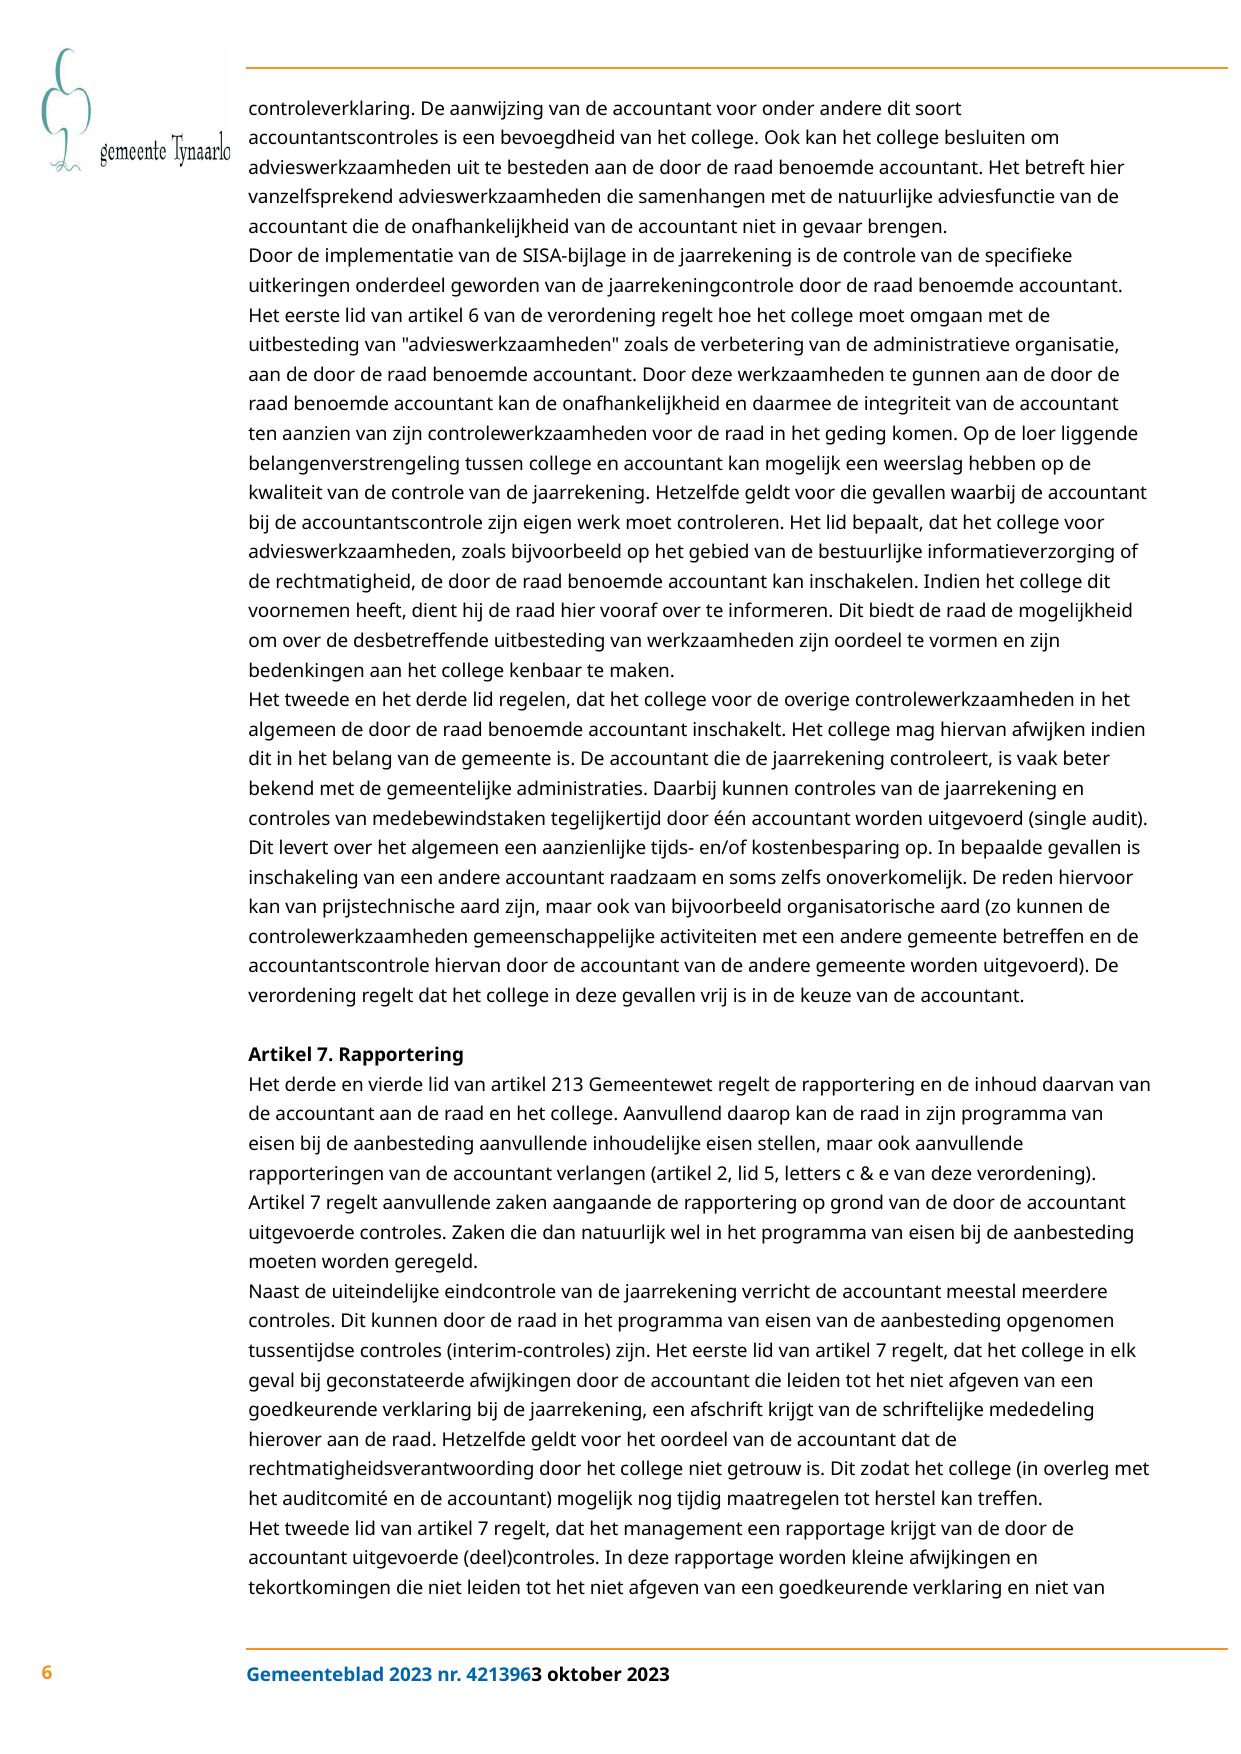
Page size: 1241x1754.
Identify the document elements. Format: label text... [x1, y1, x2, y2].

picture [41, 47, 231, 172]
text Het tweede lid van artikel 7 regelt, dat het management een rapportage krijgt van de door de accountant uitgevoerde (deel)controles. In deze rapportage worden kleine afwijkingen en tekortkomingen die niet leiden tot het niet afgeven van een goedkeurende verklaring en niet van [248, 1515, 1152, 1600]
text controleverklaring. De aanwijzing van de accountant voor onder andere dit soort accountantscontroles is een bevoegdheid van het college. Ook kan het college besluiten om advieswerkzaamheden uit te besteden aan de door de raad benoemde accountant. Het betreft hier vanzelfsprekend advieswerkzaamheden die samenhangen met de natuurlijke adviesfunctie van de accountant die de onafhankelijkheid van de accountant niet in gevaar brengen. [248, 95, 1152, 239]
text Het tweede en het derde lid regelen, dat het college voor de overige controlewerkzaamheden in het algemeen de door de raad benoemde accountant inschakelt. Het college mag hiervan afwijken indien dit in het belang van de gemeente is. De accountant die de jaarrekening controleert, is vaak beter bekend met de gemeentelijke administraties. Daarbij kunnen controles van de jaarrekening en controles van medebewindstaken tegelijkertijd door één accountant worden uitgevoerd (single audit). Dit levert over het algemeen een aanzienlijke tijds- en/of kostenbesparing op. In bepaalde gevallen is inschakeling van een andere accountant raadzaam en soms zelfs onoverkomelijk. De reden hiervoor kan van prijstechnische aard zijn, maar ook van bijvoorbeeld organisatorische aard (zo kunnen de controlewerkzaamheden gemeenschappelijke activiteiten met een andere gemeente betreffen en de accountantscontrole hiervan door de accountant van de andere gemeente worden uitgevoerd). De verordening regelt dat het college in deze gevallen vrij is in de keuze van de accountant. [248, 686, 1152, 1008]
text Door de implementatie van de SISA-bijlage in de jaarrekening is de controle van de specifieke uitkeringen onderdeel geworden van de jaarrekeningcontrole door de raad benoemde accountant. [248, 243, 1152, 298]
text Artikel 7. Rapportering [248, 1041, 1152, 1067]
text Naast de uiteindelijke eindcontrole van de jaarrekening verricht de accountant meestal meerdere controles. Dit kunnen door de raad in het programma van eisen van de aanbesteding opgenomen tussentijdse controles (interim-controles) zijn. Het eerste lid van artikel 7 regelt, dat het college in elk geval bij geconstateerde afwijkingen door de accountant die leiden tot het niet afgeven van een goedkeurende verklaring bij de jaarrekening, een afschrift krijgt van de schriftelijke mededeling hierover aan de raad. Hetzelfde geldt voor het oordeel van de accountant dat de rechtmatigheidsverantwoording door het college niet getrouw is. Dit zodat het college (in overleg met het auditcomité en de accountant) mogelijk nog tijdig maatregelen tot herstel kan treffen. [248, 1278, 1152, 1511]
text Het eerste lid van artikel 6 van de verordening regelt hoe het college moet omgaan met de uitbesteding van "advieswerkzaamheden" zoals de verbetering van de administratieve organisatie, aan de door de raad benoemde accountant. Door deze werkzaamheden te gunnen aan de door de raad benoemde accountant kan de onafhankelijkheid en daarmee de integriteit van de accountant ten aanzien van zijn controlewerkzaamheden voor de raad in het geding komen. Op de loer liggende belangenverstrengeling tussen college en accountant kan mogelijk een weerslag hebben op de kwaliteit van de controle van de jaarrekening. Hetzelfde geldt voor die gevallen waarbij de accountant bij de accountantscontrole zijn eigen werk moet controleren. Het lid bepaalt, dat het college voor advieswerkzaamheden, zoals bijvoorbeeld op het gebied van de bestuurlijke informatieverzorging of de rechtmatigheid, de door de raad benoemde accountant kan inschakelen. Indien het college dit voornemen heeft, dient hij de raad hier vooraf over te informeren. Dit biedt de raad de mogelijkheid om over de desbetreffende uitbesteding van werkzaamheden zijn oordeel te vormen en zijn bedenkingen aan het college kenbaar te maken. [248, 302, 1152, 683]
text Het derde en vierde lid van artikel 213 Gemeentewet regelt de rapportering en de inhoud daarvan van de accountant aan de raad en het college. Aanvullend daarop kan de raad in zijn programma van eisen bij de aanbesteding aanvullende inhoudelijke eisen stellen, maar ook aanvullende rapporteringen van de accountant verlangen (artikel 2, lid 5, letters c & e van deze verordening). Artikel 7 regelt aanvullende zaken aangaande de rapportering op grond van de door de accountant uitgevoerde controles. Zaken die dan natuurlijk wel in het programma van eisen bij de aanbesteding moeten worden geregeld. [248, 1071, 1152, 1274]
